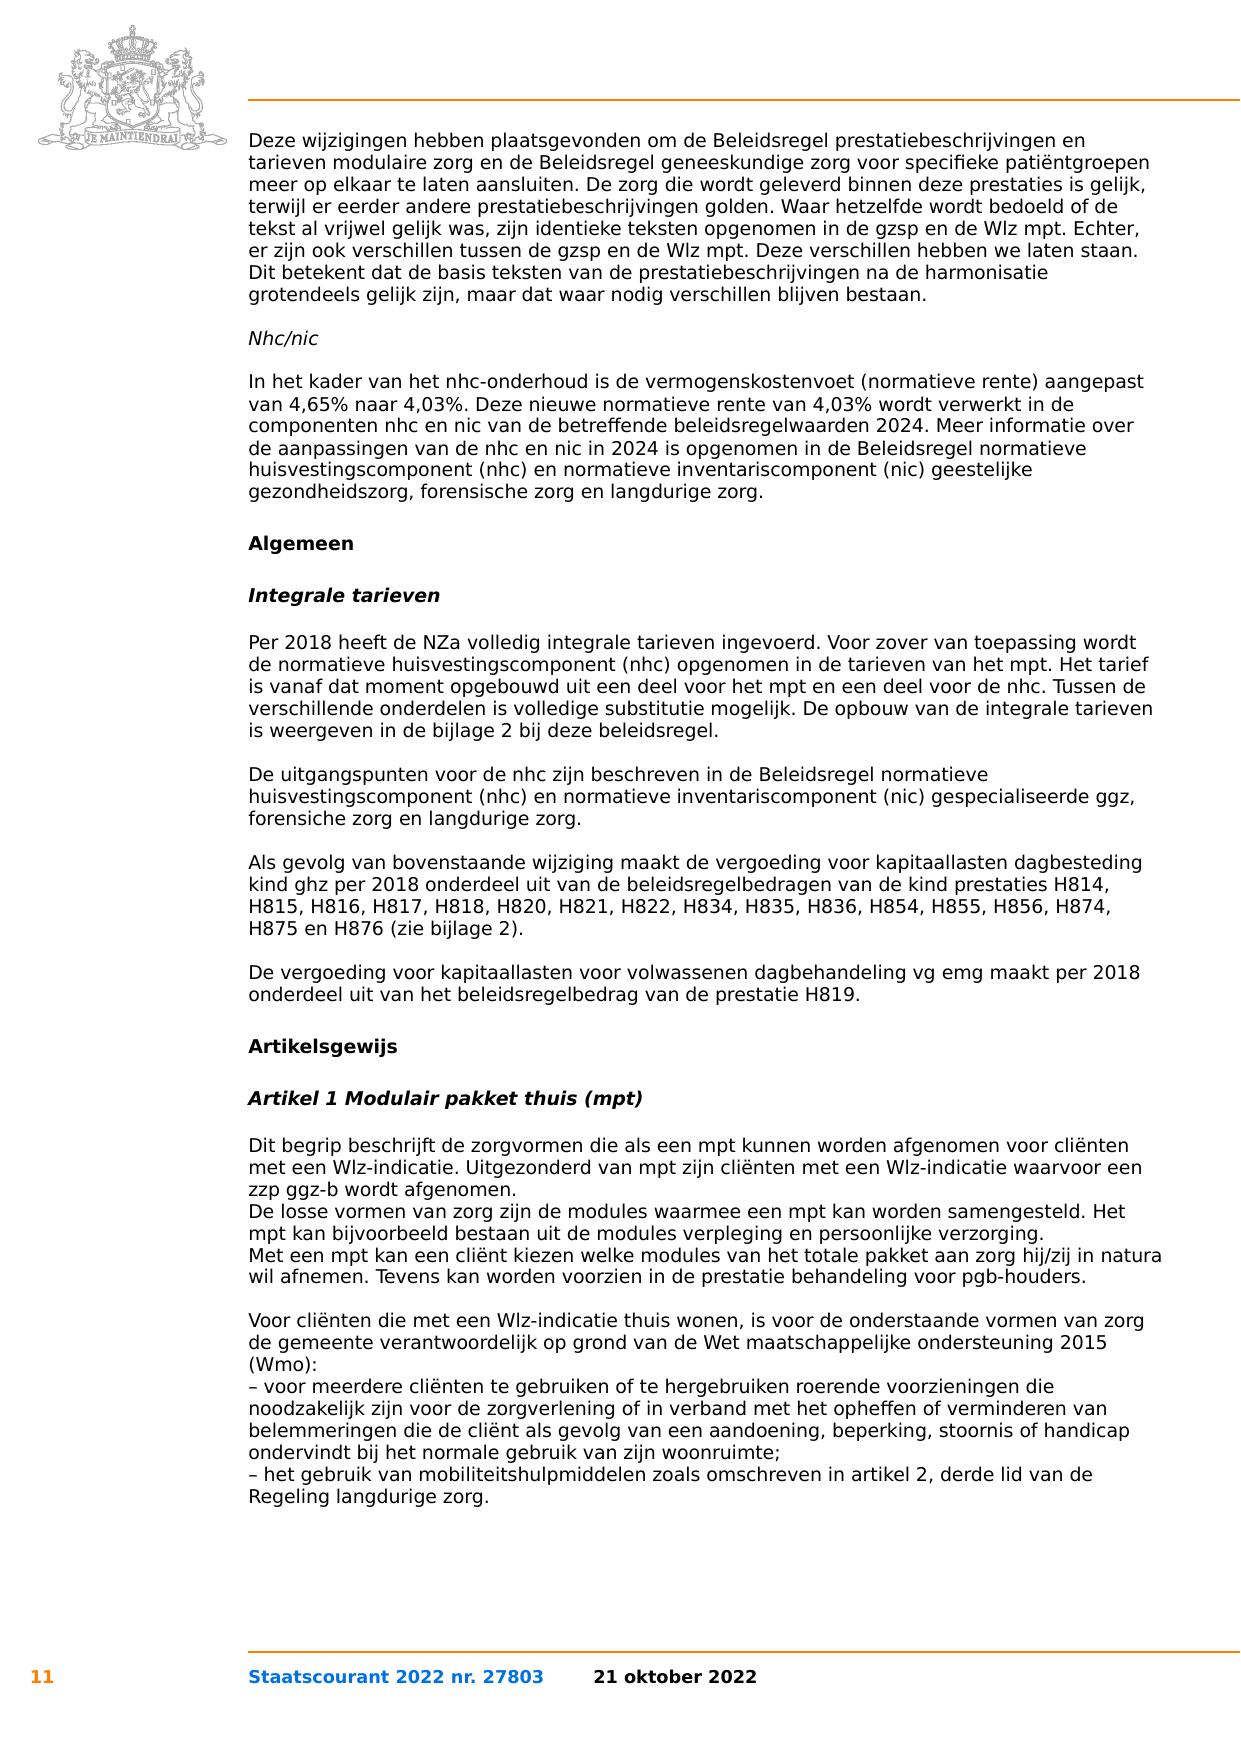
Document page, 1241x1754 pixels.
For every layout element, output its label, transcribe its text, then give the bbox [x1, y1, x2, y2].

text Dit begrip beschrijft de zorgvormen die als een mpt kunnen worden afgenomen voor cliënten met een Wlz-indicatie. Uitgezonderd van mpt zijn cliënten met een Wlz-indicatie waarvoor een zzp ggz-b wordt afgenomen. [248, 1134, 1163, 1201]
subtitle Artikel 1 Modulair pakket thuis (mpt) [248, 1088, 1163, 1109]
subtitle Algemeen [248, 533, 1163, 555]
subtitle Integrale tarieven [248, 585, 1163, 607]
text Per 2018 heeft de NZa volledig integrale tarieven ingevoerd. Voor zover van toepassing wordt de normatieve huisvestingscomponent (nhc) opgenomen in de tarieven van het mpt. Het tarief is vanaf dat moment opgebouwd uit een deel voor het mpt en een deel voor de nhc. Tussen de verschillende onderdelen is volledige substitutie mogelijk. De opbouw van de integrale tarieven is weergeven in de bijlage 2 bij deze beleidsregel. [248, 632, 1163, 742]
text De vergoeding voor kapitaallasten voor volwassenen dagbehandeling vg emg maakt per 2018 onderdeel uit van het beleidsregelbedrag van de prestatie H819. [248, 962, 1163, 1006]
text In het kader van het nhc-onderhoud is de vermogenskostenvoet (normatieve rente) aangepast van 4,65% naar 4,03%. Deze nieuwe normatieve rente van 4,03% wordt verwerkt in de componenten nhc en nic van de betreffende beleidsregelwaarden 2024. Meer informatie over de aanpassingen van de nhc en nic in 2024 is opgenomen in de Beleidsregel normatieve huisvestingscomponent (nhc) en normatieve inventariscomponent (nic) geestelijke gezondheidszorg, forensische zorg en langdurige zorg. [248, 371, 1163, 503]
text Voor cliënten die met een Wlz-indicatie thuis wonen, is voor de onderstaande vormen van zorg de gemeente verantwoordelijk op grond van de Wet maatschappelijke ondersteuning 2015 (Wmo): [248, 1310, 1163, 1376]
subtitle Nhc/nic [248, 328, 1163, 349]
text Deze wijzigingen hebben plaatsgevonden om de Beleidsregel prestatiebeschrijvingen en tarieven modulaire zorg en de Beleidsregel geneeskundige zorg voor specifieke patiëntgroepen meer op elkaar te laten aansluiten. De zorg die wordt geleverd binnen deze prestaties is gelijk, terwijl er eerder andere prestatiebeschrijvingen golden. Waar hetzelfde wordt bedoeld of de tekst al vrijwel gelijk was, zijn identieke teksten opgenomen in de gzsp en de Wlz mpt. Echter, er zijn ook verschillen tussen de gzsp en de Wlz mpt. Deze verschillen hebben we laten staan. Dit betekent dat de basis teksten van de prestatiebeschrijvingen na de harmonisatie grotendeels gelijk zijn, maar dat waar nodig verschillen blijven bestaan. [248, 130, 1163, 306]
picture [38, 25, 227, 150]
text – voor meerdere cliënten te gebruiken of te hergebruiken roerende voorzieningen die noodzakelijk zijn voor de zorgverlening of in verband met het opheffen of verminderen van belemmeringen die de cliënt als gevolg van een aandoening, beperking, stoornis of handicap ondervindt bij het normale gebruik van zijn woonruimte; [248, 1376, 1163, 1464]
text – het gebruik van mobiliteitshulpmiddelen zoals omschreven in artikel 2, derde lid van de Regeling langdurige zorg. [248, 1464, 1163, 1508]
text De losse vormen van zorg zijn de modules waarmee een mpt kan worden samengesteld. Het mpt kan bijvoorbeeld bestaan uit de modules verpleging en persoonlijke verzorging. [248, 1201, 1163, 1244]
text De uitgangspunten voor de nhc zijn beschreven in de Beleidsregel normatieve huisvestingscomponent (nhc) en normatieve inventariscomponent (nic) gespecialiseerde ggz, forensiche zorg en langdurige zorg. [248, 764, 1163, 830]
text Met een mpt kan een cliënt kiezen welke modules van het totale pakket aan zorg hij/zij in natura wil afnemen. Tevens kan worden voorzien in de prestatie behandeling voor pgb-houders. [248, 1244, 1163, 1288]
subtitle Artikelsgewijs [248, 1036, 1163, 1058]
text Als gevolg van bovenstaande wijziging maakt de vergoeding voor kapitaallasten dagbesteding kind ghz per 2018 onderdeel uit van de beleidsregelbedragen van de kind prestaties H814, H815, H816, H817, H818, H820, H821, H822, H834, H835, H836, H854, H855, H856, H874, H875 en H876 (zie bijlage 2). [248, 852, 1163, 940]
